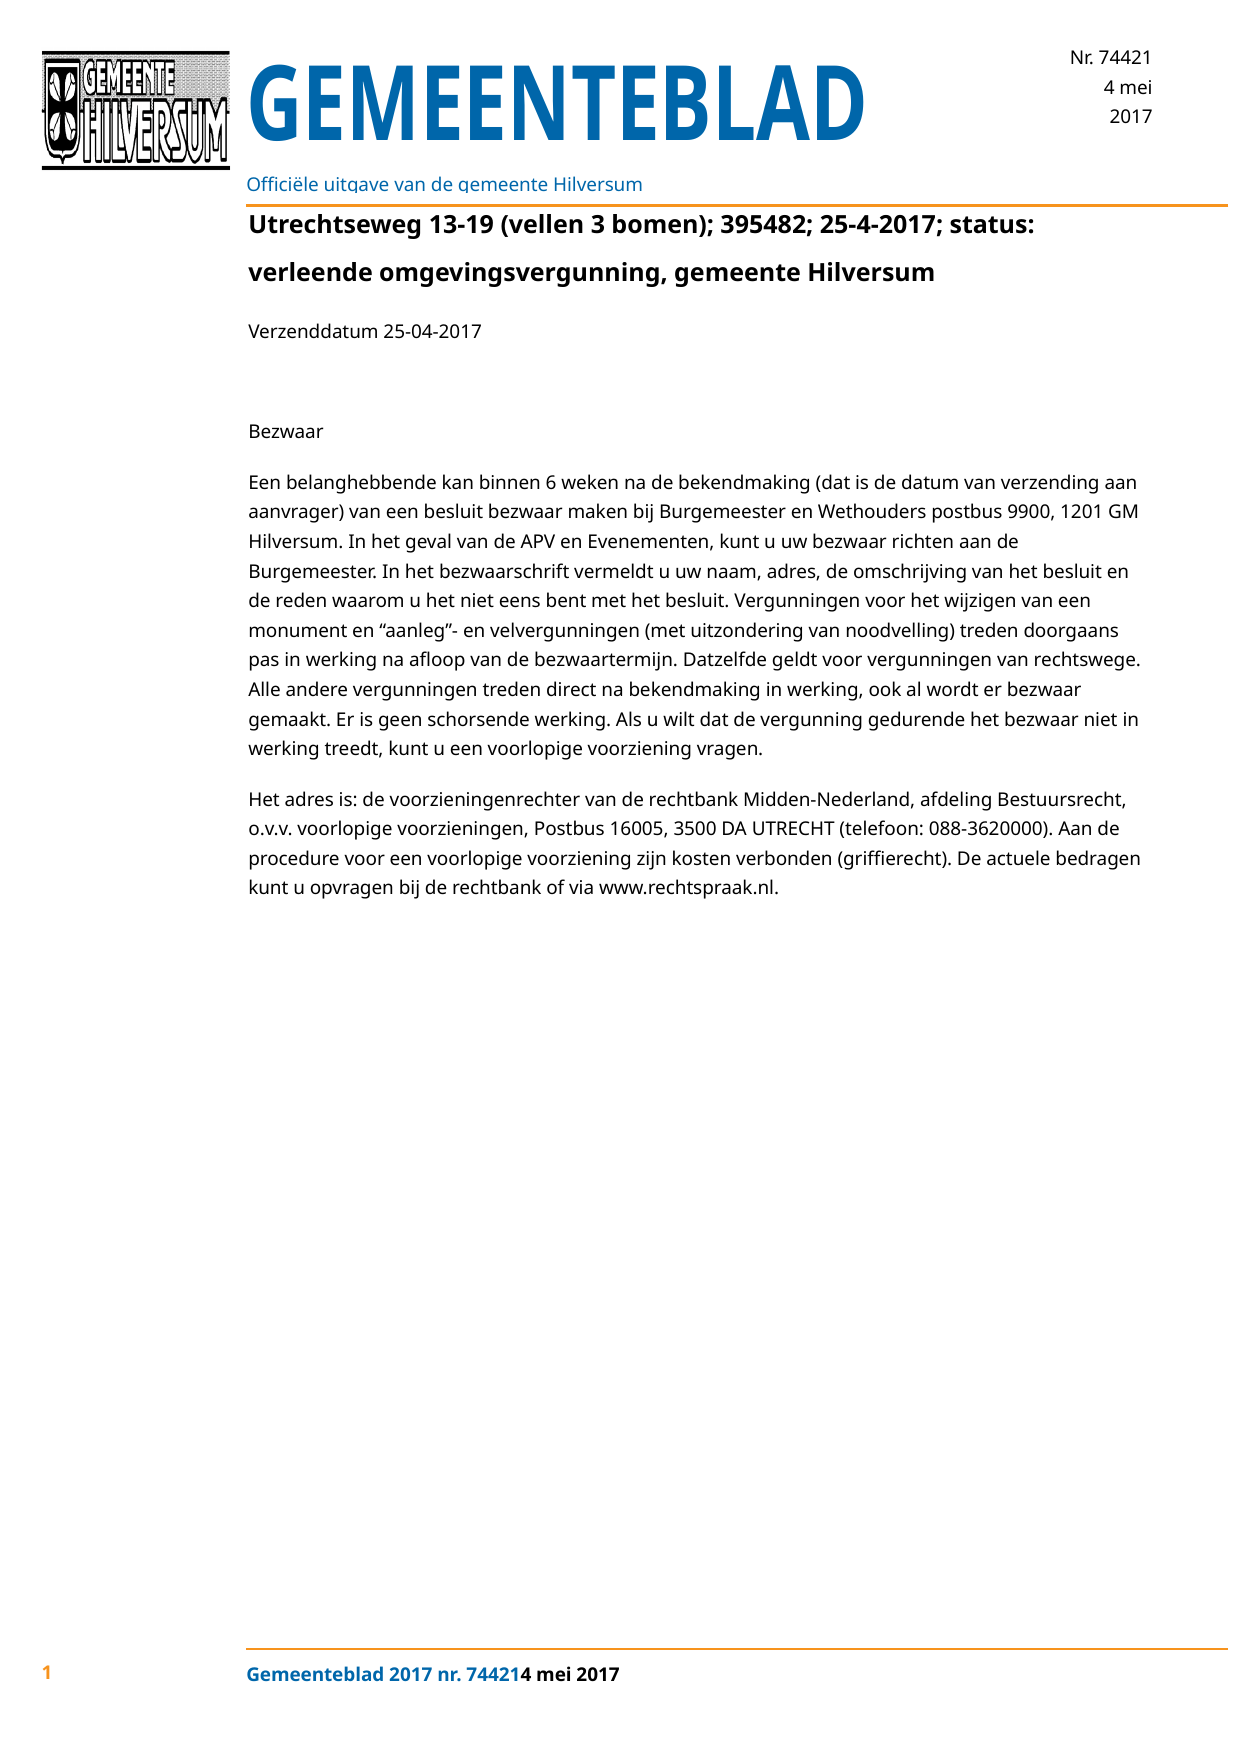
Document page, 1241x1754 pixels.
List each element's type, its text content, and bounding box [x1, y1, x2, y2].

text Bezwaar [248, 419, 1152, 444]
picture [41, 47, 231, 172]
text Een belanghebbende kan binnen 6 weken na de bekendmaking (dat is de datum van verzending aan aanvrager) van een besluit bezwaar maken bij Burgemeester en Wethouders postbus 9900, 1201 GM Hilversum. In het geval van de APV en Evenementen, kunt u uw bezwaar richten aan de Burgemeester. In het bezwaarschrift vermeldt u uw naam, adres, de omschrijving van het besluit en de reden waarom u het niet eens bent met het besluit. Vergunningen voor het wijzigen van een monument en “aanleg”- en velvergunningen (met uitzondering van noodvelling) treden doorgaans pas in werking na afloop van de bezwaartermijn. Datzelfde geldt voor vergunningen van rechtswege. Alle andere vergunningen treden direct na bekendmaking in werking, ook al wordt er bezwaar gemaakt. Er is geen schorsende werking. Als u wilt dat de vergunning gedurende het bezwaar niet in werking treedt, kunt u een voorlopige voorziening vragen. [248, 469, 1152, 761]
text Verzenddatum 25-04-2017 [248, 318, 1152, 344]
text Utrechtseweg 13-19 (vellen 3 bomen); 395482; 25-4-2017; status: verleende omgevingsvergunning, gemeente Hilversum [248, 207, 1152, 288]
text Het adres is: de voorzieningenrechter van de rechtbank Midden-Nederland, afdeling Bestuursrecht, o.v.v. voorlopige voorzieningen, Postbus 16005, 3500 DA UTRECHT (telefoon: 088-3620000). Aan de procedure voor een voorlopige voorziening zijn kosten verbonden (griffierecht). De actuele bedragen kunt u opvragen bij de rechtbank of via www.rechtspraak.nl. [248, 786, 1152, 900]
